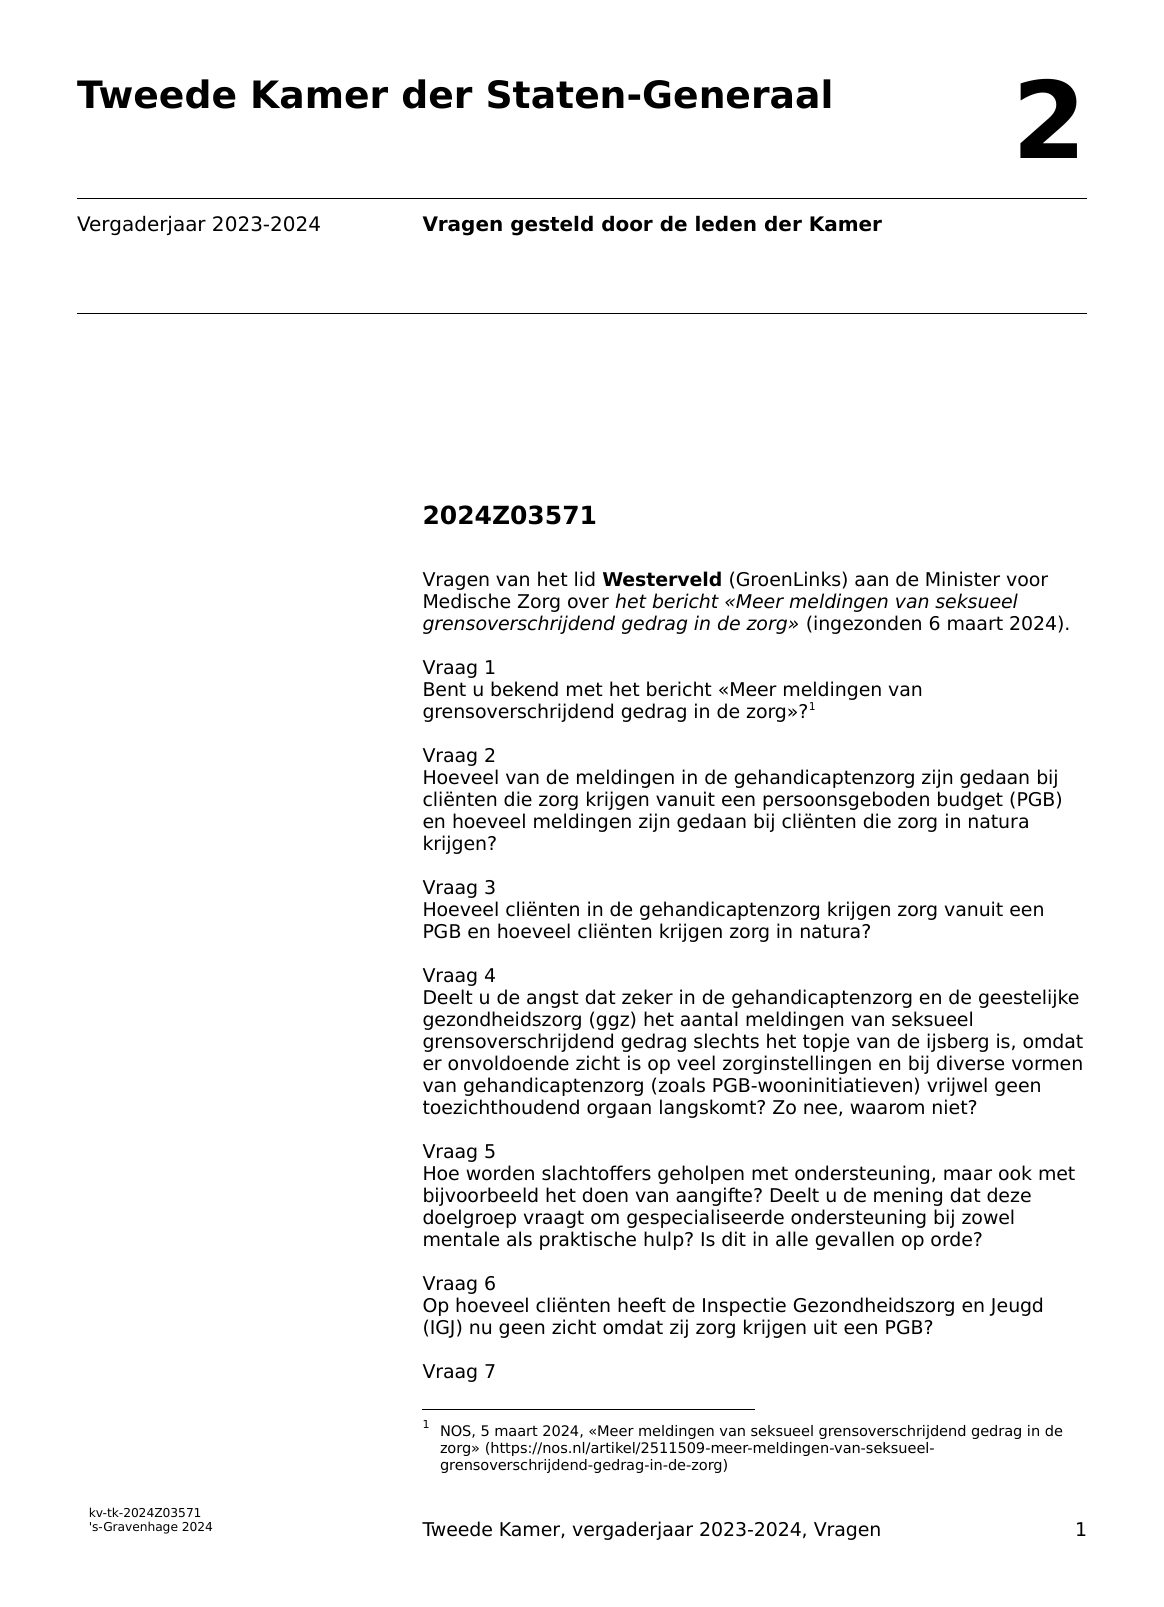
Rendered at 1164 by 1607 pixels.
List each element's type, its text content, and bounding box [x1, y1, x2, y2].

text Deelt u de angst dat zeker in de gehandicaptenzorg en de geestelijke gezondheidszorg (ggz) het aantal meldingen van seksueel grensoverschrijdend gedrag slechts het topje van de ijsberg is, omdat er onvoldoende zicht is op veel zorginstellingen en bij diverse vormen van gehandicaptenzorg (zoals PGB-wooninitiatieven) vrijwel geen toezichthoudend orgaan langskomt? Zo nee, waarom niet? [422, 987, 1087, 1119]
text kv-tk-2024Z03571 [88, 1506, 323, 1520]
text Vraag 3 [422, 877, 1087, 899]
table_cell Vragen gesteld door de leden der Kamer [422, 199, 1087, 313]
text Vraag 1 [422, 657, 1087, 679]
text Op hoeveel cliënten heeft de Inspectie Gezondheidszorg en Jeugd (IGJ) nu geen zicht omdat zij zorg krijgen uit een PGB? [422, 1295, 1087, 1339]
text Vragen van het lid Westerveld (GroenLinks) aan de Minister voor Medische Zorg over het bericht «Meer meldingen van seksueel grensoverschrijdend gedrag in de zorg» (ingezonden 6 maart 2024). [422, 569, 1087, 635]
text Vraag 4 [422, 965, 1087, 987]
text Hoeveel cliënten in de gehandicaptenzorg krijgen zorg vanuit een PGB en hoeveel cliënten krijgen zorg in natura? [422, 899, 1087, 943]
text Vraag 7 [422, 1361, 1087, 1383]
text 's-Gravenhage 2024 [88, 1520, 323, 1534]
text Hoe worden slachtoffers geholpen met ondersteuning, maar ook met bijvoorbeeld het doen van aangifte? Deelt u de mening dat deze doelgroep vraagt om gespecialiseerde ondersteuning bij zowel mentale als praktische hulp? Is dit in alle gevallen op orde? [422, 1163, 1087, 1251]
table_cell Vergaderjaar 2023-2024 [77, 199, 422, 313]
text Vraag 6 [422, 1273, 1087, 1295]
text Vraag 2 [422, 745, 1087, 767]
text Hoeveel van de meldingen in de gehandicaptenzorg zijn gedaan bij cliënten die zorg krijgen vanuit een persoonsgeboden budget (PGB) en hoeveel meldingen zijn gedaan bij cliënten die zorg in natura krijgen? [422, 767, 1087, 855]
text NOS, 5 maart 2024, «Meer meldingen van seksueel grensoverschrijdend gedrag in de zorg» (https://nos.nl/artikel/2511509-meer-meldingen-van-seksueel-grensoverschrijdend-gedrag-in-de-zorg) [422, 1418, 1087, 1474]
text 2024Z03571 [422, 501, 1087, 531]
table_header 2 [886, 59, 1087, 198]
text Vraag 5 [422, 1141, 1087, 1163]
table_header Tweede Kamer der Staten-Generaal [77, 59, 886, 198]
text Bent u bekend met het bericht «Meer meldingen van grensoverschrijdend gedrag in de zorg»? [422, 679, 1087, 723]
